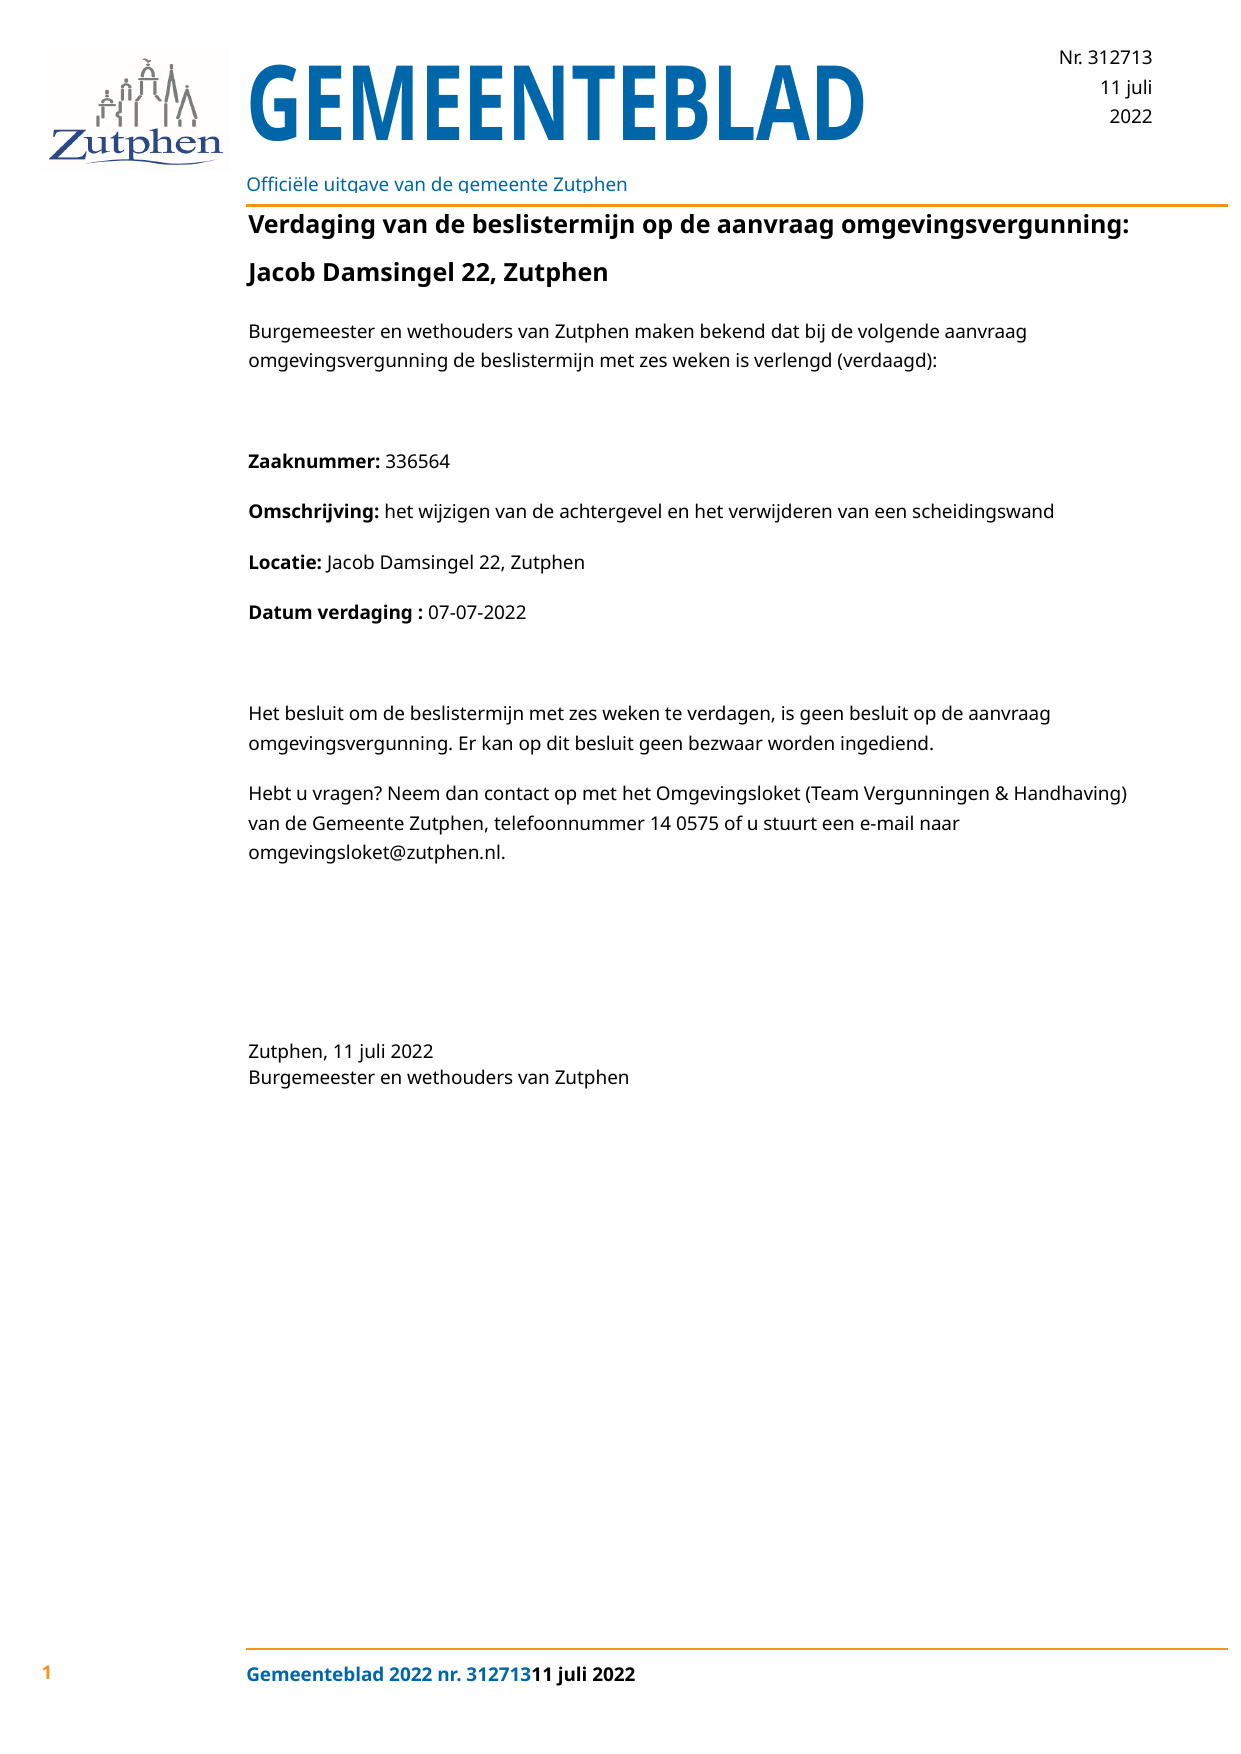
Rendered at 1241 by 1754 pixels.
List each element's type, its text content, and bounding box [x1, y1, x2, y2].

text Datum verdaging : 07-07-2022 [248, 599, 1152, 625]
text Omschrijving: het wijzigen van de achtergevel en het verwijderen van een scheidingswand [248, 499, 1152, 524]
picture [41, 47, 231, 172]
text Locatie: Jacob Damsingel 22, Zutphen [248, 549, 1152, 575]
text Burgemeester en wethouders van Zutphen maken bekend dat bij de volgende aanvraag omgevingsvergunning de beslistermijn met zes weken is verlengd (verdaagd): [248, 318, 1152, 373]
text Zutphen, 11 juli 2022 [248, 1039, 1152, 1064]
text Verdaging van de beslistermijn op de aanvraag omgevingsvergunning: Jacob Damsingel 22, Zutphen [248, 207, 1152, 288]
text Hebt u vragen? Neem dan contact op met het Omgevingsloket (Team Vergunningen & Handhaving) van de Gemeente Zutphen, telefoonnummer 14 0575 of u stuurt een e-mail naar omgevingsloket@zutphen.nl. [248, 780, 1152, 865]
text Zaaknummer: 336564 [248, 448, 1152, 474]
text Burgemeester en wethouders van Zutphen [248, 1064, 1152, 1090]
text Het besluit om de beslistermijn met zes weken te verdagen, is geen besluit op de aanvraag omgevingsvergunning. Er kan op dit besluit geen bezwaar worden ingediend. [248, 700, 1152, 756]
